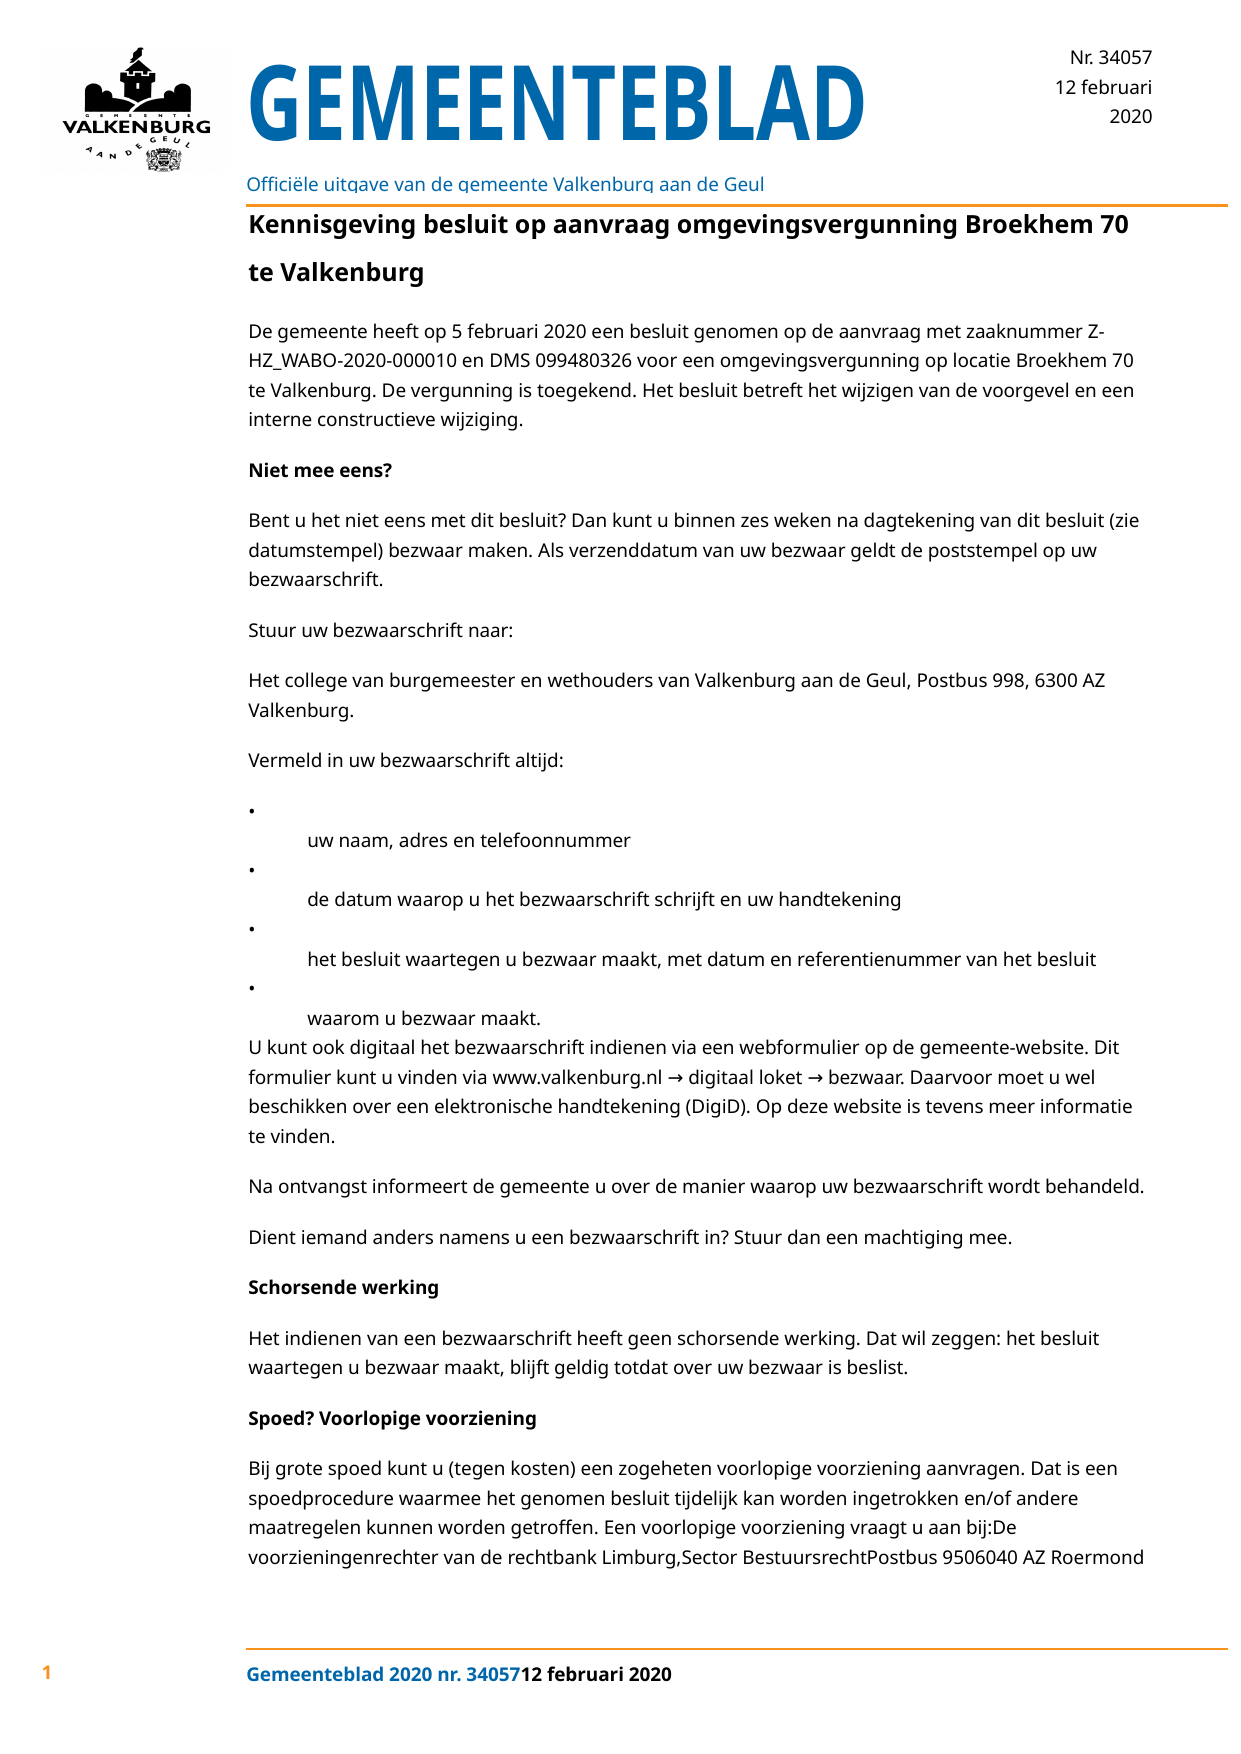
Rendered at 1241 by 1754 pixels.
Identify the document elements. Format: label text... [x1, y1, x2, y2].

text Het college van burgemeester en wethouders van Valkenburg aan de Geul, Postbus 998, 6300 AZ Valkenburg. [248, 667, 1152, 723]
text U kunt ook digitaal het bezwaarschrift indienen via een webformulier op de gemeente-website. Dit formulier kunt u vinden via www.valkenburg.nl → digitaal loket → bezwaar. Daarvoor moet u wel beschikken over een elektronische handtekening (DigiD). Op deze website is tevens meer informatie te vinden. [248, 1034, 1152, 1149]
list waarom u bezwaar maakt. [248, 1005, 1152, 1031]
list uw naam, adres en telefoonnummer [248, 827, 1152, 853]
text De gemeente heeft op 5 februari 2020 een besluit genomen op de aanvraag met zaaknummer Z-HZ_WABO-2020-000010 en DMS 099480326 voor een omgevingsvergunning op locatie Broekhem 70 te Valkenburg. De vergunning is toegekend. Het besluit betreft het wijzigen van de voorgevel en een interne constructieve wijziging. [248, 318, 1152, 432]
text Schorsende werking [248, 1274, 1152, 1300]
text Kennisgeving besluit op aanvraag omgevingsvergunning Broekhem 70 te Valkenburg [248, 207, 1152, 288]
text Bij grote spoed kunt u (tegen kosten) een zogeheten voorlopige voorziening aanvragen. Dat is een spoedprocedure waarmee het genomen besluit tijdelijk kan worden ingetrokken en/of andere maatregelen kunnen worden getroffen. Een voorlopige voorziening vraagt u aan bij:De voorzieningenrechter van de rechtbank Limburg,Sector BestuursrechtPostbus 9506040 AZ Roermond [248, 1455, 1152, 1570]
text Dient iemand anders namens u een bezwaarschrift in? Stuur dan een machtiging mee. [248, 1224, 1152, 1250]
text Bent u het niet eens met dit besluit? Dan kunt u binnen zes weken na dagtekening van dit besluit (zie datumstempel) bezwaar maken. Als verzenddatum van uw bezwaar geldt de poststempel op uw bezwaarschrift. [248, 507, 1152, 592]
text Spoed? Voorlopige voorziening [248, 1405, 1152, 1431]
text Vermeld in uw bezwaarschrift altijd: [248, 747, 1152, 773]
text Het indienen van een bezwaarschrift heeft geen schorsende werking. Dat wil zeggen: het besluit waartegen u bezwaar maakt, blijft geldig totdat over uw bezwaar is beslist. [248, 1325, 1152, 1380]
list de datum waarop u het bezwaarschrift schrijft en uw handtekening [248, 887, 1152, 912]
text Stuur uw bezwaarschrift naar: [248, 617, 1152, 643]
text Niet mee eens? [248, 457, 1152, 483]
list het besluit waartegen u bezwaar maakt, met datum en referentienummer van het besluit [248, 946, 1152, 972]
text Na ontvangst informeert de gemeente u over de manier waarop uw bezwaarschrift wordt behandeld. [248, 1174, 1152, 1199]
picture [41, 47, 231, 172]
